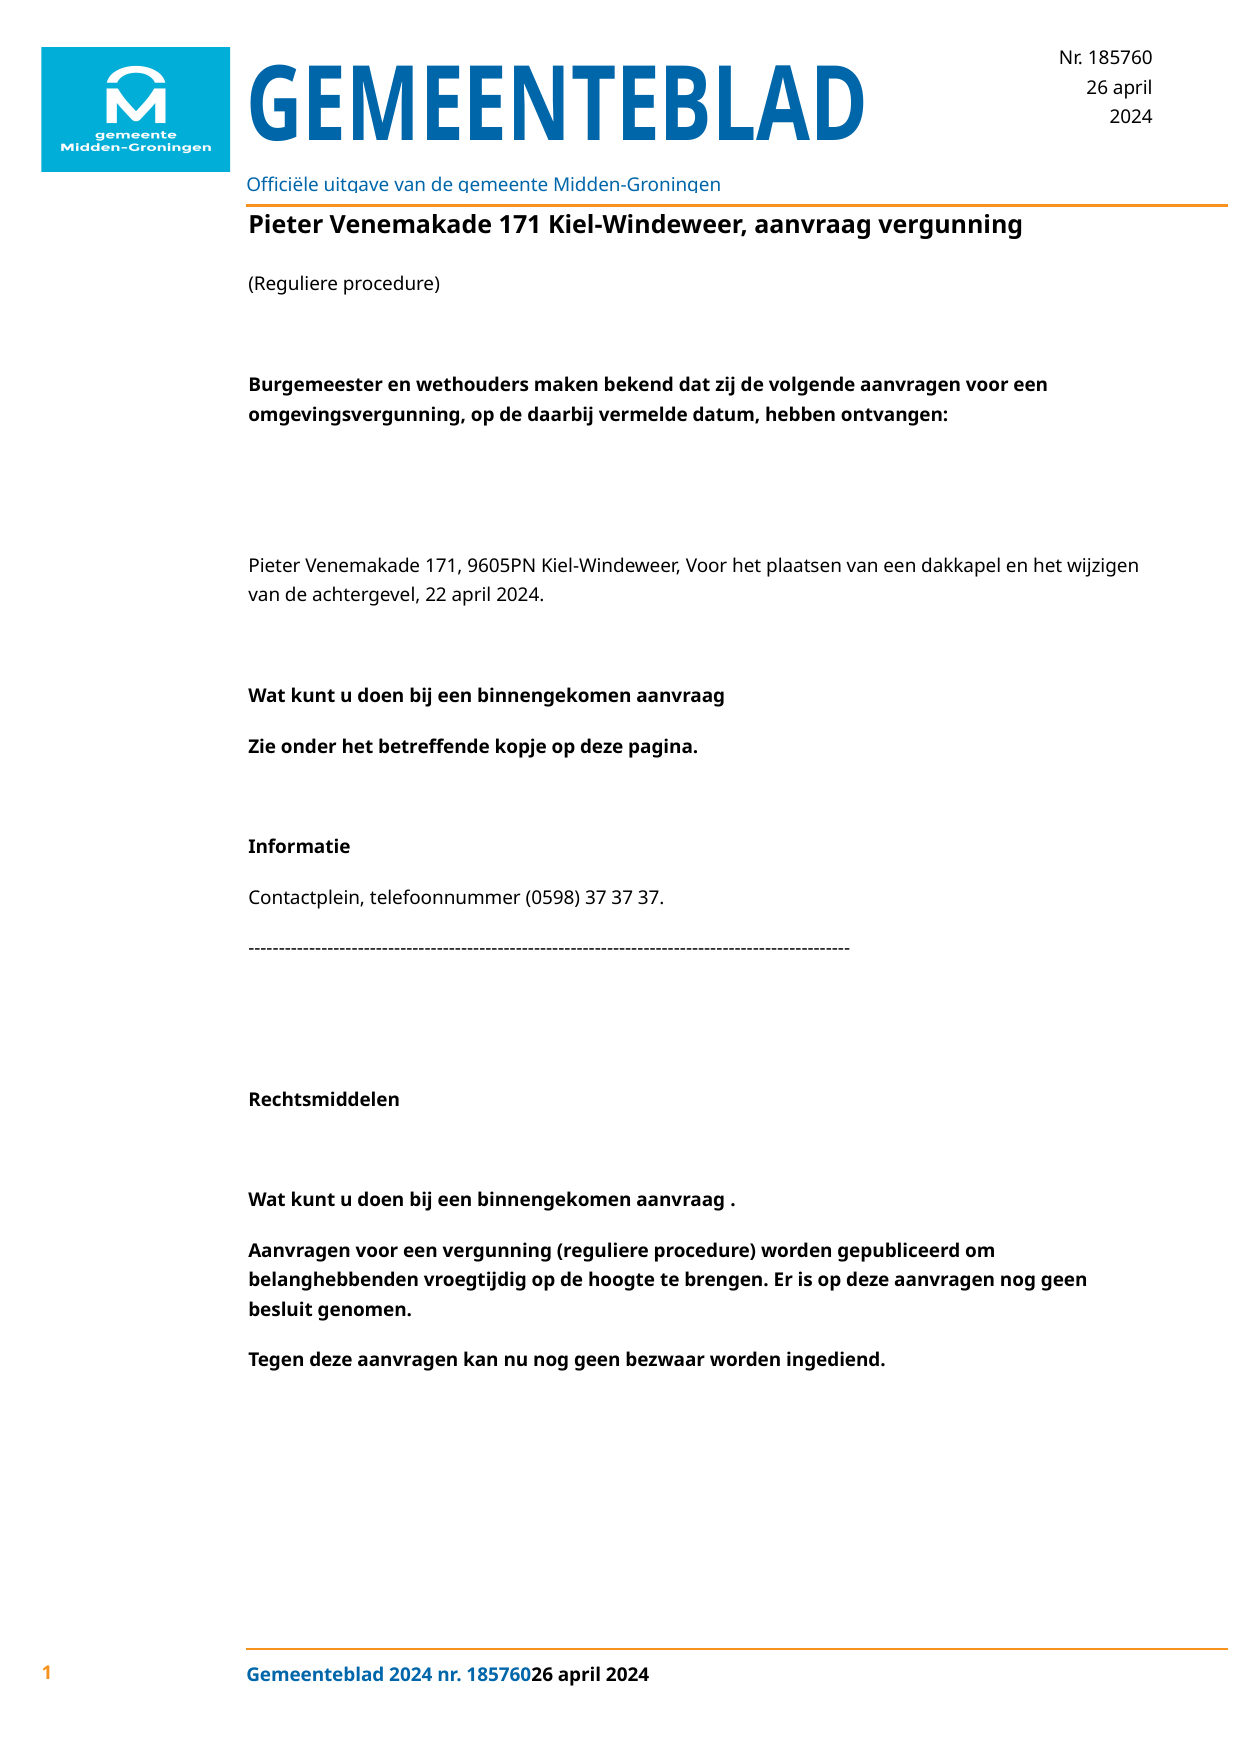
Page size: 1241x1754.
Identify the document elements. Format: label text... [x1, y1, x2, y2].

picture [107, 89, 165, 122]
text Wat kunt u doen bij een binnengekomen aanvraag [248, 682, 1152, 708]
text Aanvragen voor een vergunning (reguliere procedure) worden gepubliceerd om belanghebbenden vroegtijdig op de hoogte te brengen. Er is op deze aanvragen nog geen besluit genomen. [248, 1237, 1152, 1322]
text Zie onder het betreffende kopje op deze pagina. [248, 733, 1152, 758]
picture [108, 66, 164, 82]
picture [184, 146, 190, 153]
text Pieter Venemakade 171, 9605PN Kiel-Windeweer, Voor het plaatsen van een dakkapel en het wijzigen van de achtergevel, 22 april 2024. [248, 552, 1152, 607]
text Contactplein, telefoonnummer (0598) 37 37 37. [248, 884, 1152, 910]
text --------------------------------------------------------------------------------------------------- [248, 934, 1152, 960]
text Informatie [248, 834, 1152, 859]
text Burgemeester en wethouders maken bekend dat zij de volgende aanvragen voor een omgevingsvergunning, op de daarbij vermelde datum, hebben ontvangen: [248, 371, 1152, 426]
text Pieter Venemakade 171 Kiel-Windeweer, aanvraag vergunning [248, 207, 1152, 241]
text (Reguliere procedure) [248, 270, 1152, 296]
text Wat kunt u doen bij een binnengekomen aanvraag . [248, 1187, 1152, 1212]
text Rechtsmiddelen [248, 1086, 1152, 1111]
text Tegen deze aanvragen kan nu nog geen bezwaar worden ingediend. [248, 1347, 1152, 1372]
